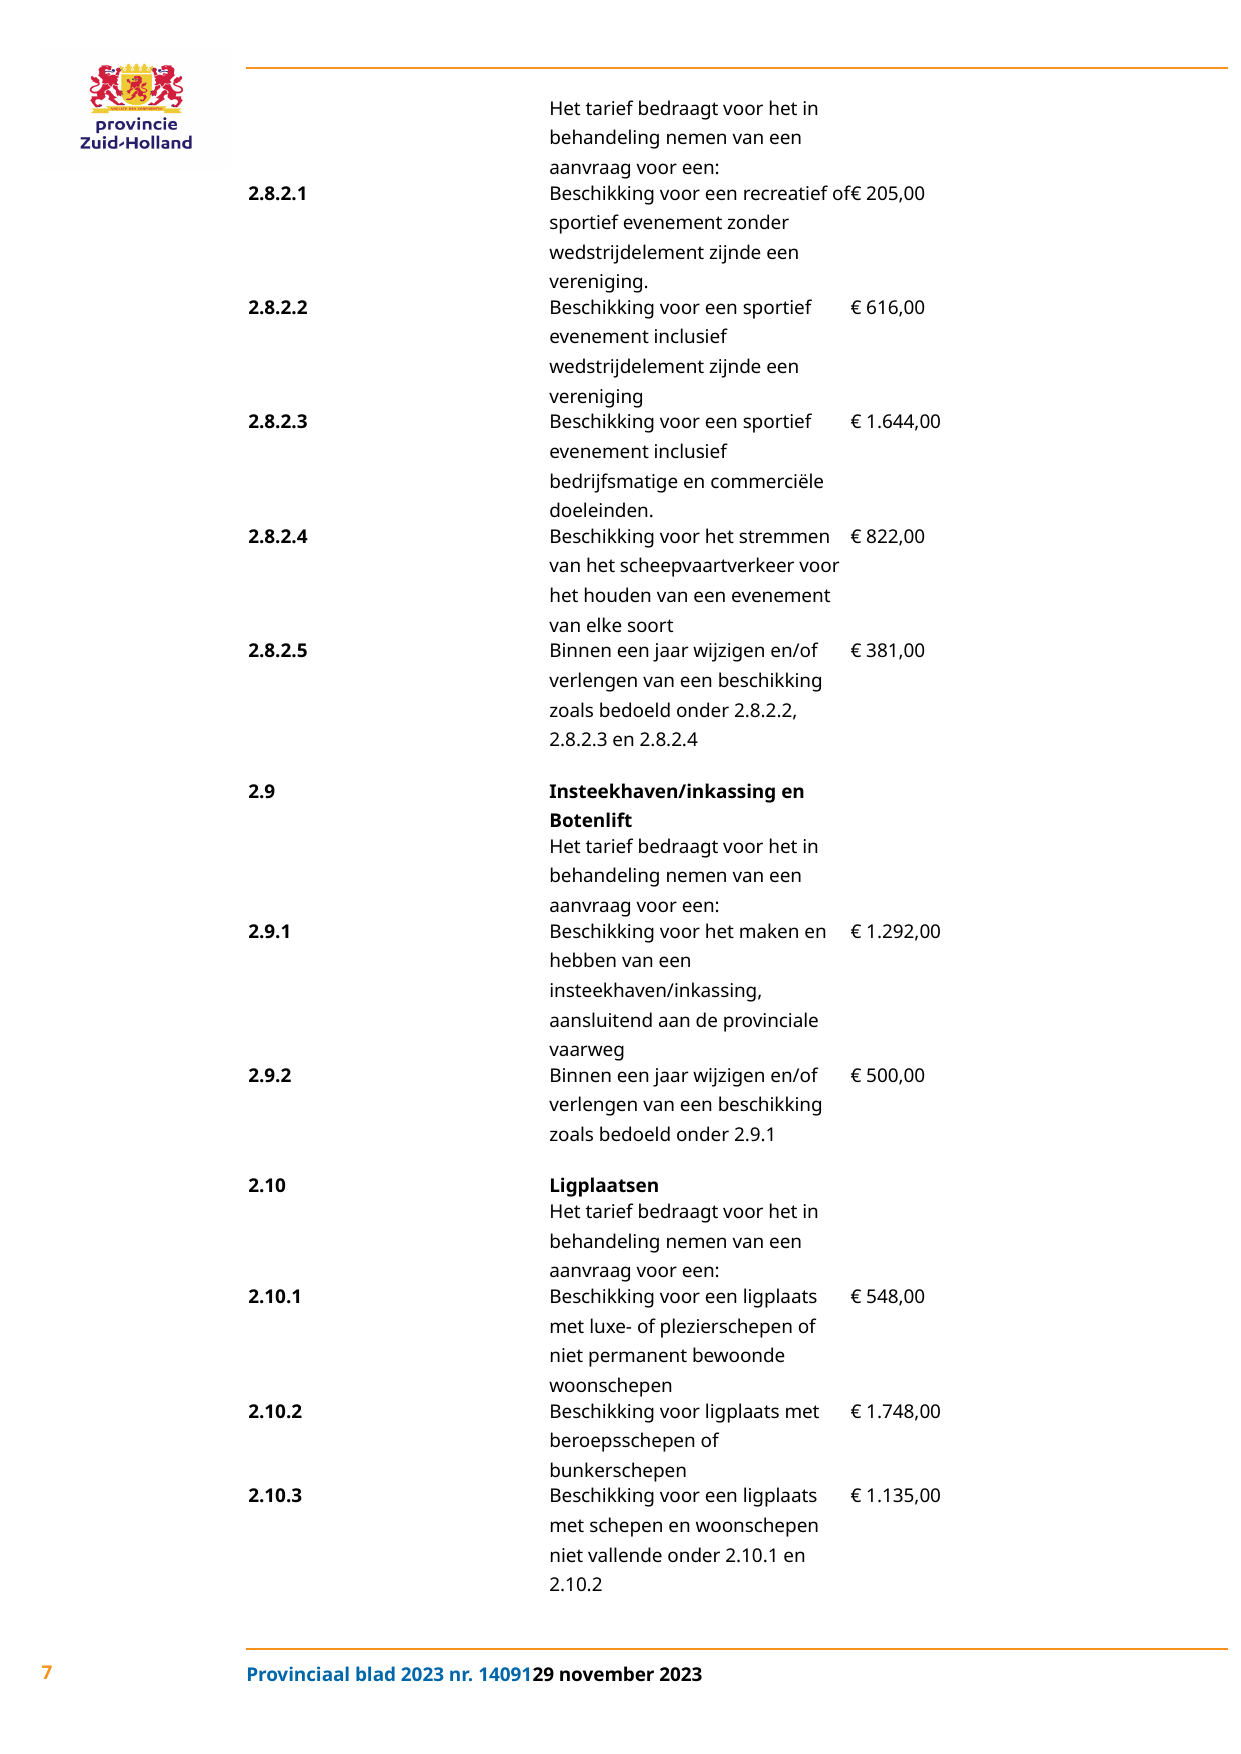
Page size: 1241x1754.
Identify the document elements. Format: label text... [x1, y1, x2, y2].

table_cell 2.9.1 [248, 918, 549, 1062]
table_cell [850, 95, 1152, 180]
table_cell 2.8.2.2 [248, 294, 549, 409]
table_cell 2.9.2 [248, 1062, 549, 1147]
table_cell [850, 833, 1152, 918]
table_cell Ligplaatsen [549, 1173, 850, 1198]
table_cell [248, 833, 549, 918]
table_cell 2.8.2.3 [248, 409, 549, 523]
table_cell € 205,00 [850, 180, 1152, 294]
table_cell [850, 1147, 1152, 1173]
table_cell 2.8.2.1 [248, 180, 549, 294]
table_cell 2.10.2 [248, 1398, 549, 1483]
table_cell 2.10 [248, 1173, 549, 1198]
table_cell Insteekhaven/inkassing en Botenlift [549, 778, 850, 833]
table_cell [850, 778, 1152, 833]
table_cell [850, 752, 1152, 778]
table_cell 2.10.3 [248, 1483, 549, 1597]
table_cell [248, 752, 549, 778]
table_cell 2.10.1 [248, 1283, 549, 1398]
table_cell Binnen een jaar wijzigen en/of verlengen van een beschikking zoals bedoeld onder 2.9.1 [549, 1062, 850, 1147]
table_cell € 548,00 [850, 1283, 1152, 1398]
table_cell Het tarief bedraagt voor het in behandeling nemen van een aanvraag voor een: [549, 95, 850, 180]
table_cell [549, 752, 850, 778]
table_cell [549, 1147, 850, 1173]
table_cell Beschikking voor een ligplaats met luxe- of plezierschepen of niet permanent bewoonde woonschepen [549, 1283, 850, 1398]
table_cell Beschikking voor een sportief evenement inclusief bedrijfsmatige en commerciële doeleinden. [549, 409, 850, 523]
table_cell [248, 1199, 549, 1283]
table_cell 2.8.2.5 [248, 638, 549, 752]
table_cell Beschikking voor het stremmen van het scheepvaartverkeer voor het houden van een evenement van elke soort [549, 523, 850, 638]
table_cell € 616,00 [850, 294, 1152, 409]
table_cell Beschikking voor een recreatief of sportief evenement zonder wedstrijdelement zijnde een vereniging. [549, 180, 850, 294]
table_cell Beschikking voor een sportief evenement inclusief wedstrijdelement zijnde een vereniging [549, 294, 850, 409]
table_cell Binnen een jaar wijzigen en/of verlengen van een beschikking zoals bedoeld onder 2.8.2.2, 2.8.2.3 en 2.8.2.4 [549, 638, 850, 752]
table_cell Beschikking voor ligplaats met beroepsschepen of bunkerschepen [549, 1398, 850, 1483]
table_cell [850, 1173, 1152, 1198]
table_cell [850, 1199, 1152, 1283]
table_cell [248, 95, 549, 180]
picture [41, 47, 231, 172]
table_cell € 1.135,00 [850, 1483, 1152, 1597]
table_cell € 381,00 [850, 638, 1152, 752]
table_cell Het tarief bedraagt voor het in behandeling nemen van een aanvraag voor een: [549, 833, 850, 918]
table_cell 2.9 [248, 778, 549, 833]
table_cell € 1.644,00 [850, 409, 1152, 523]
table_cell 2.8.2.4 [248, 523, 549, 638]
table_cell Beschikking voor een ligplaats met schepen en woonschepen niet vallende onder 2.10.1 en 2.10.2 [549, 1483, 850, 1597]
table_cell € 500,00 [850, 1062, 1152, 1147]
table_cell € 822,00 [850, 523, 1152, 638]
table_cell [248, 1147, 549, 1173]
table_cell € 1.292,00 [850, 918, 1152, 1062]
table_cell € 1.748,00 [850, 1398, 1152, 1483]
table_cell Beschikking voor het maken en hebben van een insteekhaven/inkassing, aansluitend aan de provinciale vaarweg [549, 918, 850, 1062]
table_cell Het tarief bedraagt voor het in behandeling nemen van een aanvraag voor een: [549, 1199, 850, 1283]
